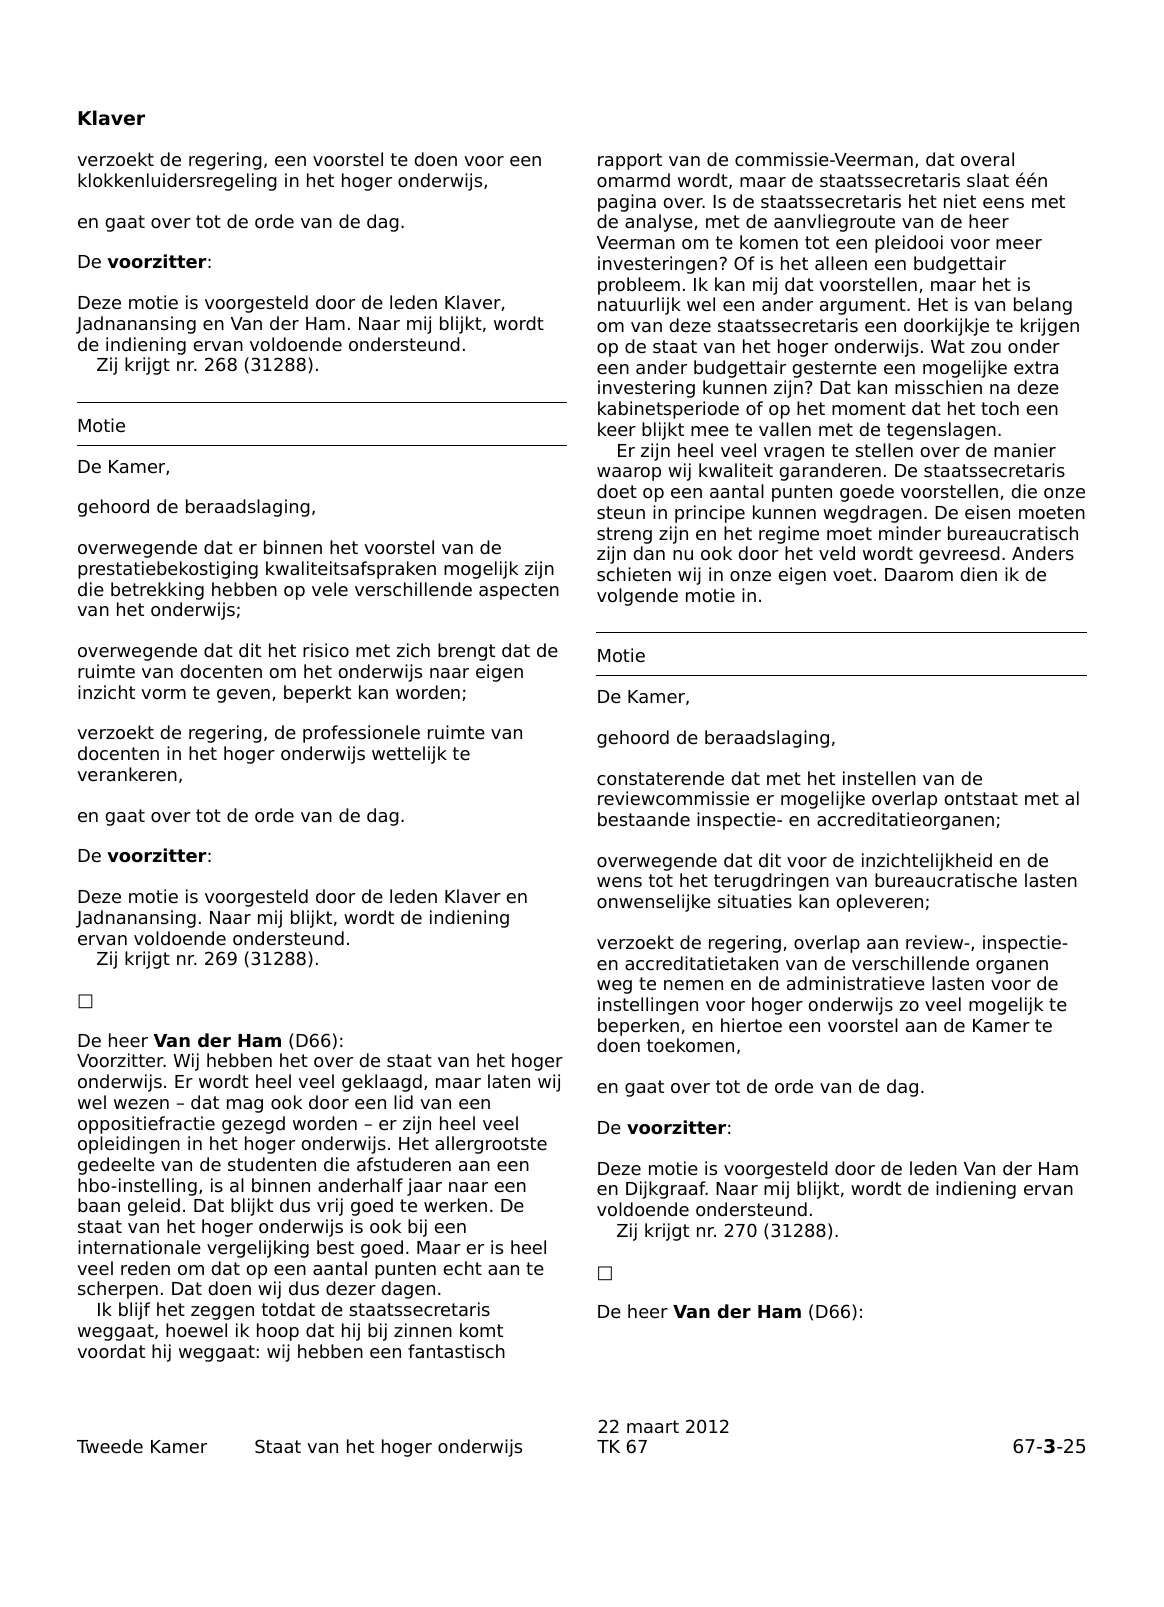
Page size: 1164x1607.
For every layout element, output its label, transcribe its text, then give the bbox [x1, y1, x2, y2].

text gehoord de beraadslaging, [77, 497, 567, 518]
text verzoekt de regering, een voorstel te doen voor een klokkenluidersregeling in het hoger onderwijs, [77, 150, 567, 192]
text overwegende dat dit het risico met zich brengt dat de ruimte van docenten om het onderwijs naar eigen inzicht vorm te geven, beperkt kan worden; [77, 641, 567, 703]
text Deze motie is voorgesteld door de leden Van der Ham en Dijkgraaf. Naar mij blijkt, wordt de indiening ervan voldoende ondersteund. [596, 1158, 1087, 1221]
text Zij krijgt nr. 270 (31288). [596, 1221, 1087, 1241]
text Zij krijgt nr. 268 (31288). [77, 355, 567, 376]
text en gaat over tot de orde van de dag. [596, 1077, 1087, 1098]
text overwegende dat dit voor de inzichtelijkheid en de wens tot het terugdringen van bureaucratische lasten onwenselijke situaties kan opleveren; [596, 851, 1087, 913]
text Voorzitter. Wij hebben het over de staat van het hoger onderwijs. Er wordt heel veel geklaagd, maar laten wij wel wezen – dat mag ook door een lid van een oppositiefractie gezegd worden – er zijn heel veel opleidingen in het hoger onderwijs. Het allergrootste gedeelte van de studenten die afstuderen aan een hbo-instelling, is al binnen anderhalf jaar naar een baan geleid. Dat blijkt dus vrij goed te werken. De staat van het hoger onderwijs is ook bij een internationale vergelijking best goed. Maar er is heel veel reden om dat op een aantal punten echt aan te scherpen. Dat doen wij dus dezer dagen. [77, 1051, 567, 1300]
text □ [77, 990, 567, 1011]
text verzoekt de regering, de professionele ruimte van docenten in het hoger onderwijs wettelijk te verankeren, [77, 723, 567, 785]
text rapport van de commissie-Veerman, dat overal omarmd wordt, maar de staatssecretaris slaat één pagina over. Is de staatssecretaris het niet eens met de analyse, met de aanvliegroute van de heer Veerman om te komen tot een pleidooi voor meer investeringen? Of is het alleen een budgettair probleem. Ik kan mij dat voorstellen, maar het is natuurlijk wel een ander argument. Het is van belang om van deze staatssecretaris een doorkijkje te krijgen op de staat van het hoger onderwijs. Wat zou onder een ander budgettair gesternte een mogelijke extra investering kunnen zijn? Dat kan misschien na deze kabinetsperiode of op het moment dat het toch een keer blijkt mee te vallen met de tegenslagen. [596, 150, 1087, 440]
text Zij krijgt nr. 269 (31288). [77, 949, 567, 970]
text constaterende dat met het instellen van de reviewcommissie er mogelijke overlap ontstaat met al bestaande inspectie- en accreditatieorganen; [596, 768, 1087, 831]
text De voorzitter: [77, 846, 567, 867]
text De Kamer, [77, 457, 567, 477]
text De heer Van der Ham (D66): [77, 1031, 567, 1051]
text De voorzitter: [596, 1118, 1087, 1138]
text Ik blijf het zeggen totdat de staatssecretaris weggaat, hoewel ik hoop dat hij bij zinnen komt voordat hij weggaat: wij hebben een fantastisch [77, 1300, 567, 1362]
text overwegende dat er binnen het voorstel van de prestatiebekostiging kwaliteitsafspraken mogelijk zijn die betrekking hebben op vele verschillende aspecten van het onderwijs; [77, 538, 567, 621]
text en gaat over tot de orde van de dag. [77, 805, 567, 826]
text gehoord de beraadslaging, [596, 728, 1087, 748]
text Motie [596, 646, 1087, 667]
text Motie [77, 416, 567, 437]
text Deze motie is voorgesteld door de leden Klaver, Jadnanansing en Van der Ham. Naar mij blijkt, wordt de indiening ervan voldoende ondersteund. [77, 293, 567, 355]
text Er zijn heel veel vragen te stellen over de manier waarop wij kwaliteit garanderen. De staatssecretaris doet op een aantal punten goede voorstellen, die onze steun in principe kunnen wegdragen. De eisen moeten streng zijn en het regime moet minder bureaucratisch zijn dan nu ook door het veld wordt gevreesd. Anders schieten wij in onze eigen voet. Daarom dien ik de volgende motie in. [596, 440, 1087, 606]
text □ [596, 1261, 1087, 1282]
text De Kamer, [596, 687, 1087, 708]
text De heer Van der Ham (D66): [596, 1302, 1087, 1323]
text Deze motie is voorgesteld door de leden Klaver en Jadnanansing. Naar mij blijkt, wordt de indiening ervan voldoende ondersteund. [77, 887, 567, 949]
text verzoekt de regering, overlap aan review-, inspectie- en accreditatietaken van de verschillende organen weg te nemen en de administratieve lasten voor de instellingen voor hoger onderwijs zo veel mogelijk te beperken, en hiertoe een voorstel aan de Kamer te doen toekomen, [596, 933, 1087, 1057]
text De voorzitter: [77, 252, 567, 273]
text en gaat over tot de orde van de dag. [77, 212, 567, 232]
